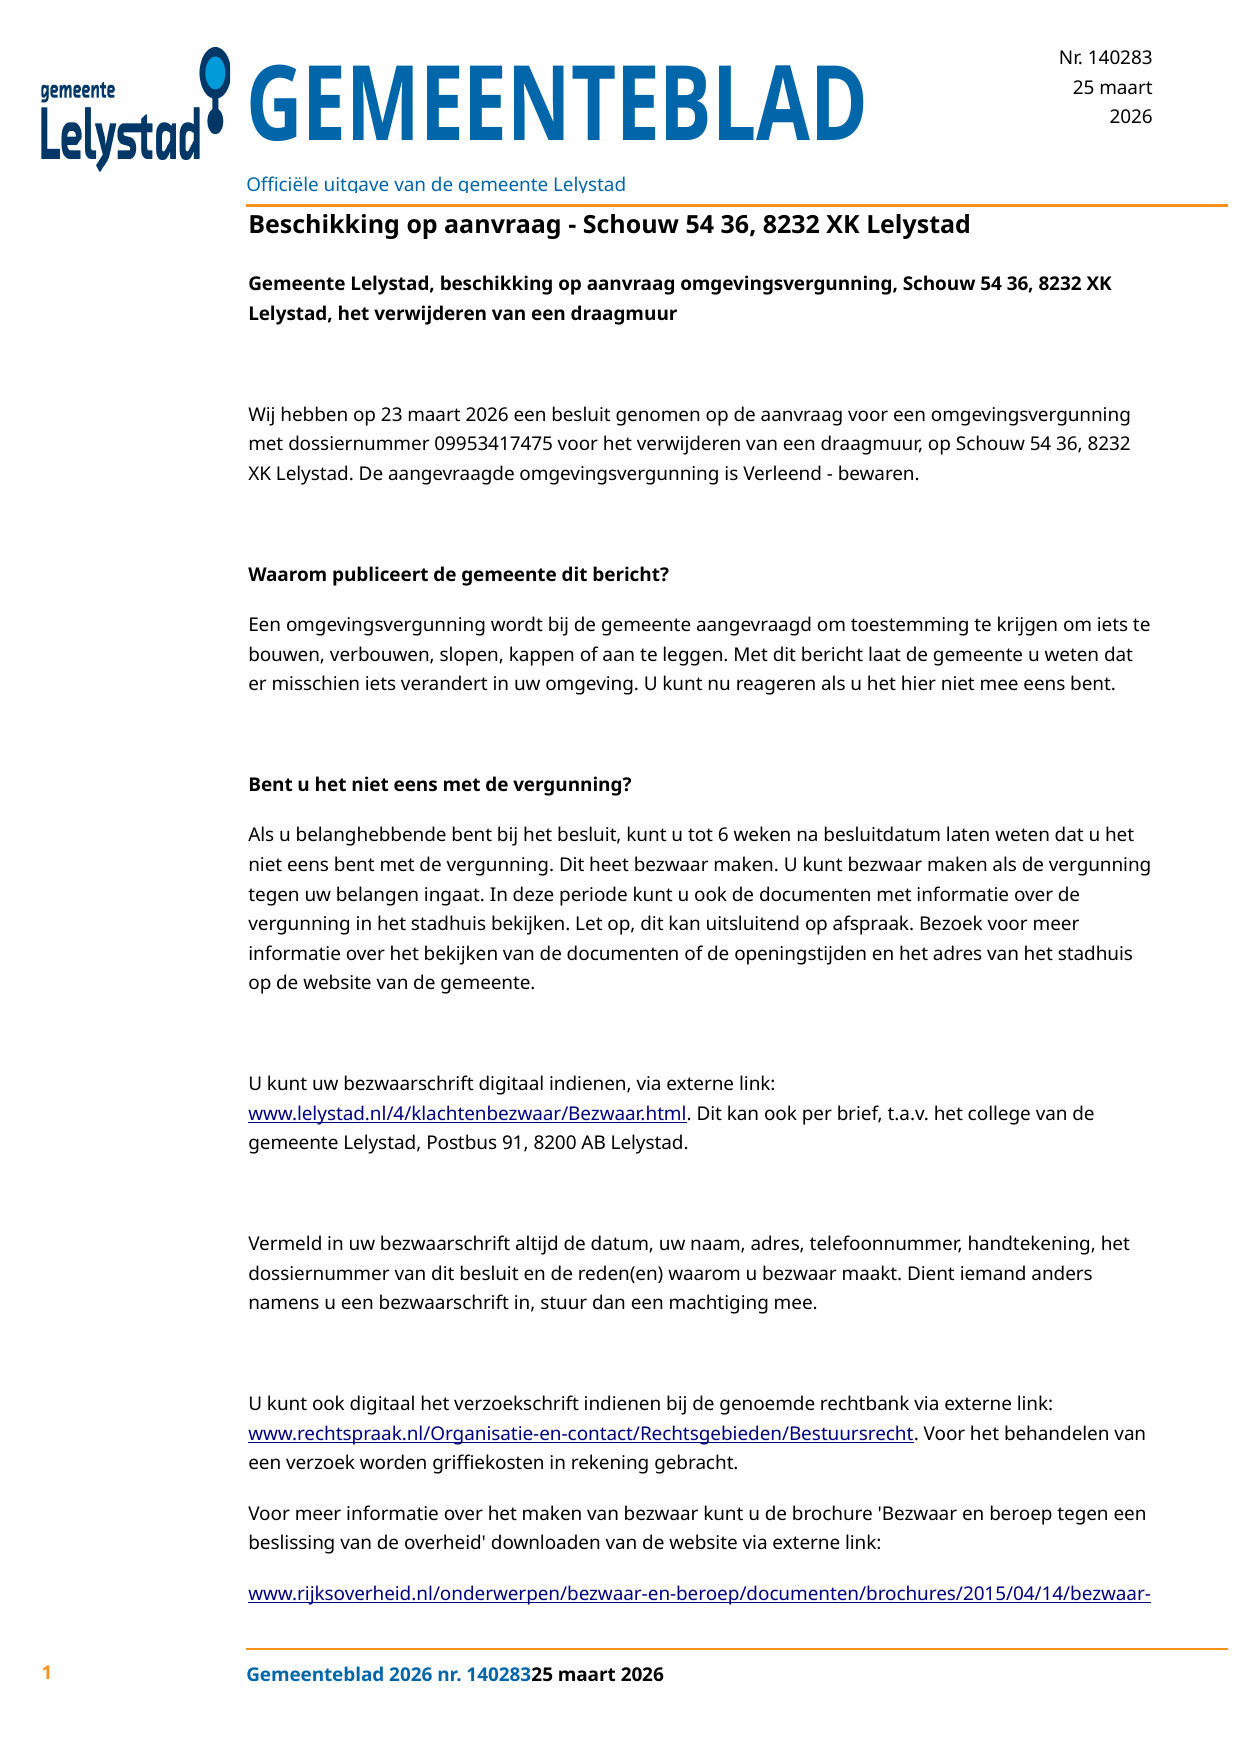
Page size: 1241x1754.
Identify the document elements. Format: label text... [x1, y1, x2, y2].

text Een omgevingsvergunning wordt bij de gemeente aangevraagd om toestemming te krijgen om iets te bouwen, verbouwen, slopen, kappen of aan te leggen. Met dit bericht laat de gemeente u weten dat er misschien iets verandert in uw omgeving. U kunt nu reageren als u het hier niet mee eens bent. [248, 611, 1152, 696]
text Vermeld in uw bezwaarschrift altijd de datum, uw naam, adres, telefoonnummer, handtekening, het dossiernummer van dit besluit en de reden(en) waarom u bezwaar maakt. Dient iemand anders namens u een bezwaarschrift in, stuur dan een machtiging mee. [248, 1230, 1152, 1315]
text Als u belanghebbende bent bij het besluit, kunt u tot 6 weken na besluitdatum laten weten dat u het niet eens bent met de vergunning. Dit heet bezwaar maken. U kunt bezwaar maken als de vergunning tegen uw belangen ingaat. In deze periode kunt u ook de documenten met informatie over de vergunning in het stadhuis bekijken. Let op, dit kan uitsluitend op afspraak. Bezoek voor meer informatie over het bekijken van de documenten of de openingstijden en het adres van het stadhuis op de website van de gemeente. [248, 822, 1152, 995]
text Waarom publiceert de gemeente dit bericht? [248, 561, 1152, 586]
text U kunt ook digitaal het verzoekschrift indienen bij de genoemde rechtbank via externe link: www.rechtspraak.nl/Organisatie-en-contact/Rechtsgebieden/Bestuursrecht. Voor het behandelen van een verzoek worden griffiekosten in rekening gebracht. [248, 1390, 1152, 1475]
picture [41, 47, 231, 172]
text www.rijksoverheid.nl/onderwerpen/bezwaar-en-beroep/documenten/brochures/2015/04/14/bezwaar- [248, 1580, 1152, 1606]
text Beschikking op aanvraag - Schouw 54 36, 8232 XK Lelystad [248, 207, 1152, 241]
text Gemeente Lelystad, beschikking op aanvraag omgevingsvergunning, Schouw 54 36, 8232 XK Lelystad, het verwijderen van een draagmuur [248, 270, 1152, 326]
text U kunt uw bezwaarschrift digitaal indienen, via externe link: www.lelystad.nl/4/klachtenbezwaar/Bezwaar.html. Dit kan ook per brief, t.a.v. het college van de gemeente Lelystad, Postbus 91, 8200 AB Lelystad. [248, 1070, 1152, 1155]
text Wij hebben op 23 maart 2026 een besluit genomen op de aanvraag voor een omgevingsvergunning met dossiernummer 09953417475 voor het verwijderen van een draagmuur, op Schouw 54 36, 8232 XK Lelystad. De aangevraagde omgevingsvergunning is Verleend - bewaren. [248, 401, 1152, 486]
text Voor meer informatie over het maken van bezwaar kunt u de brochure 'Bezwaar en beroep tegen een beslissing van de overheid' downloaden van de website via externe link: [248, 1500, 1152, 1555]
text Bent u het niet eens met de vergunning? [248, 771, 1152, 797]
